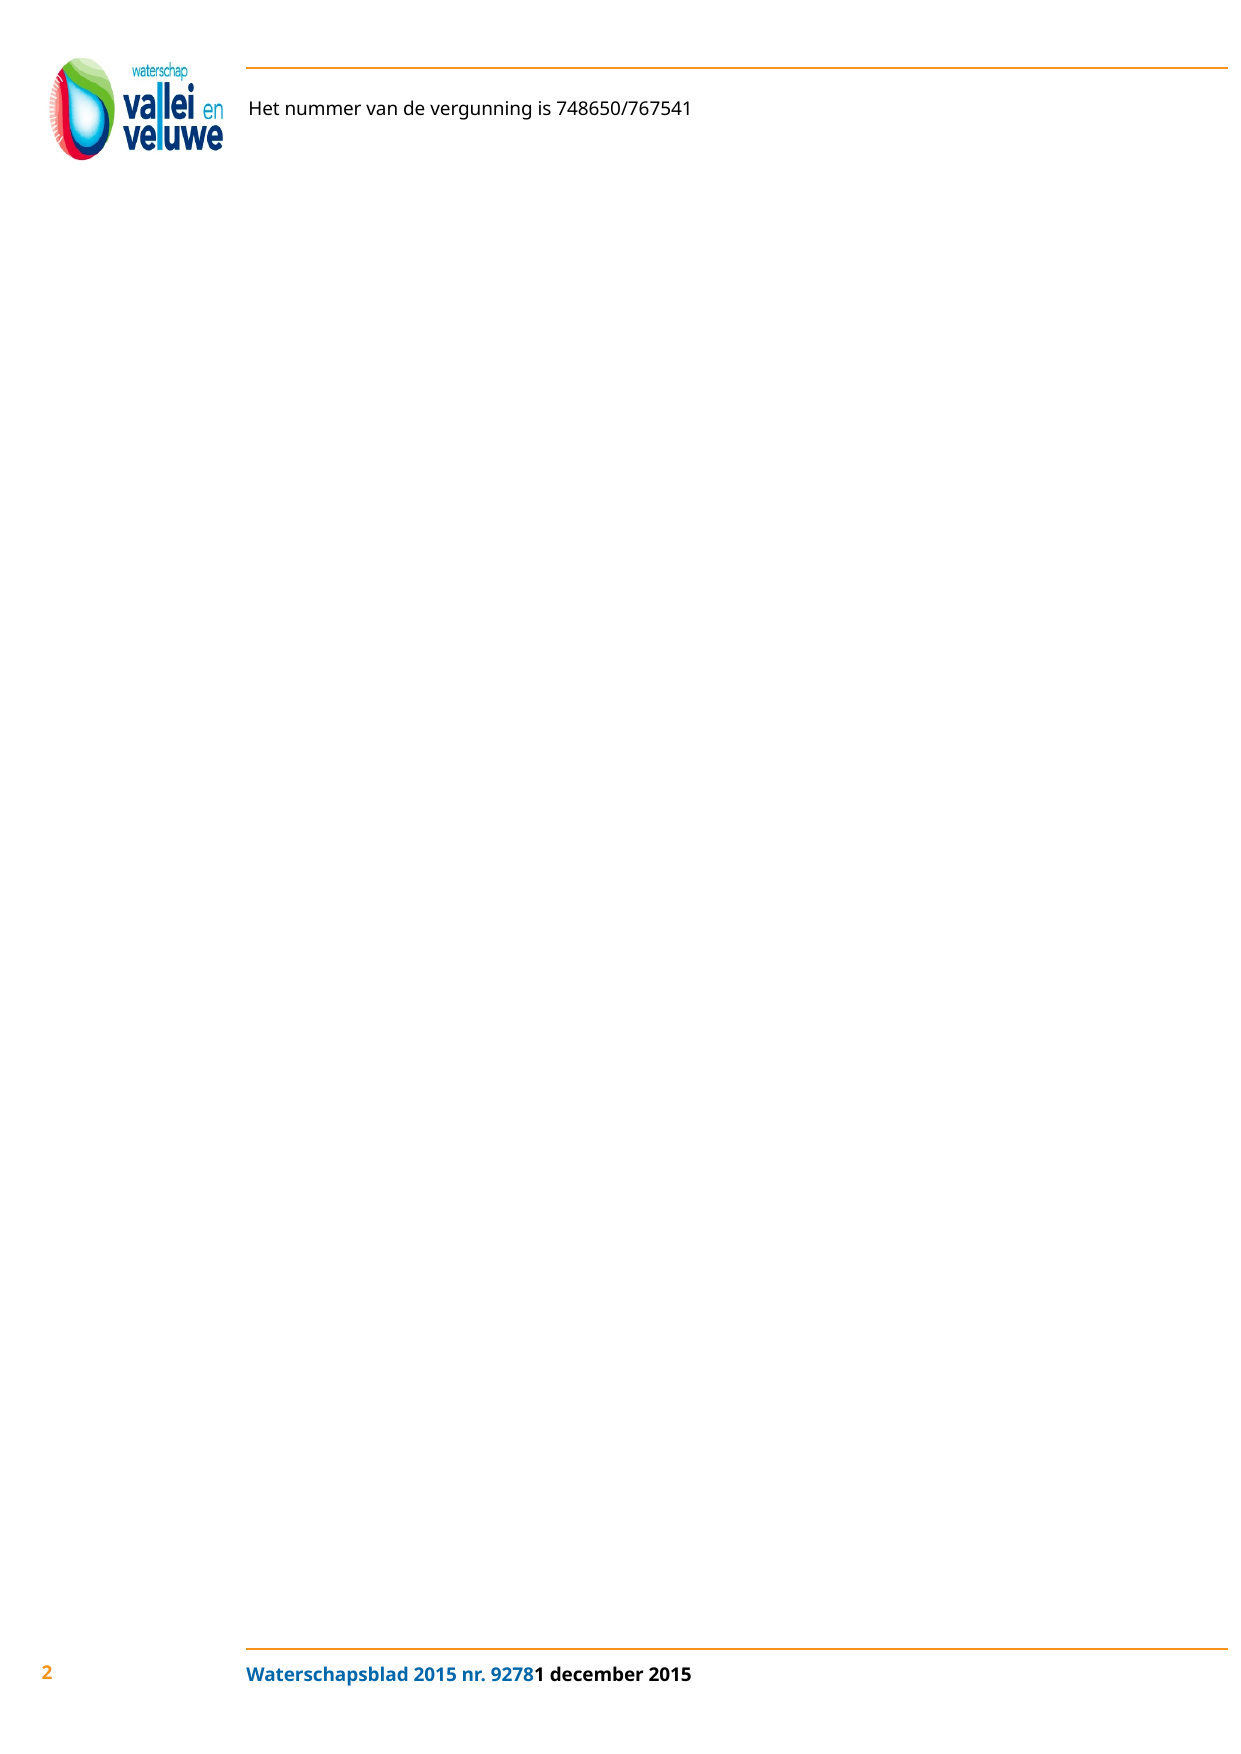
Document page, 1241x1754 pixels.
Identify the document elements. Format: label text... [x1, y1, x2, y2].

picture [41, 47, 231, 172]
text Het nummer van de vergunning is 748650/767541 [248, 95, 1152, 121]
